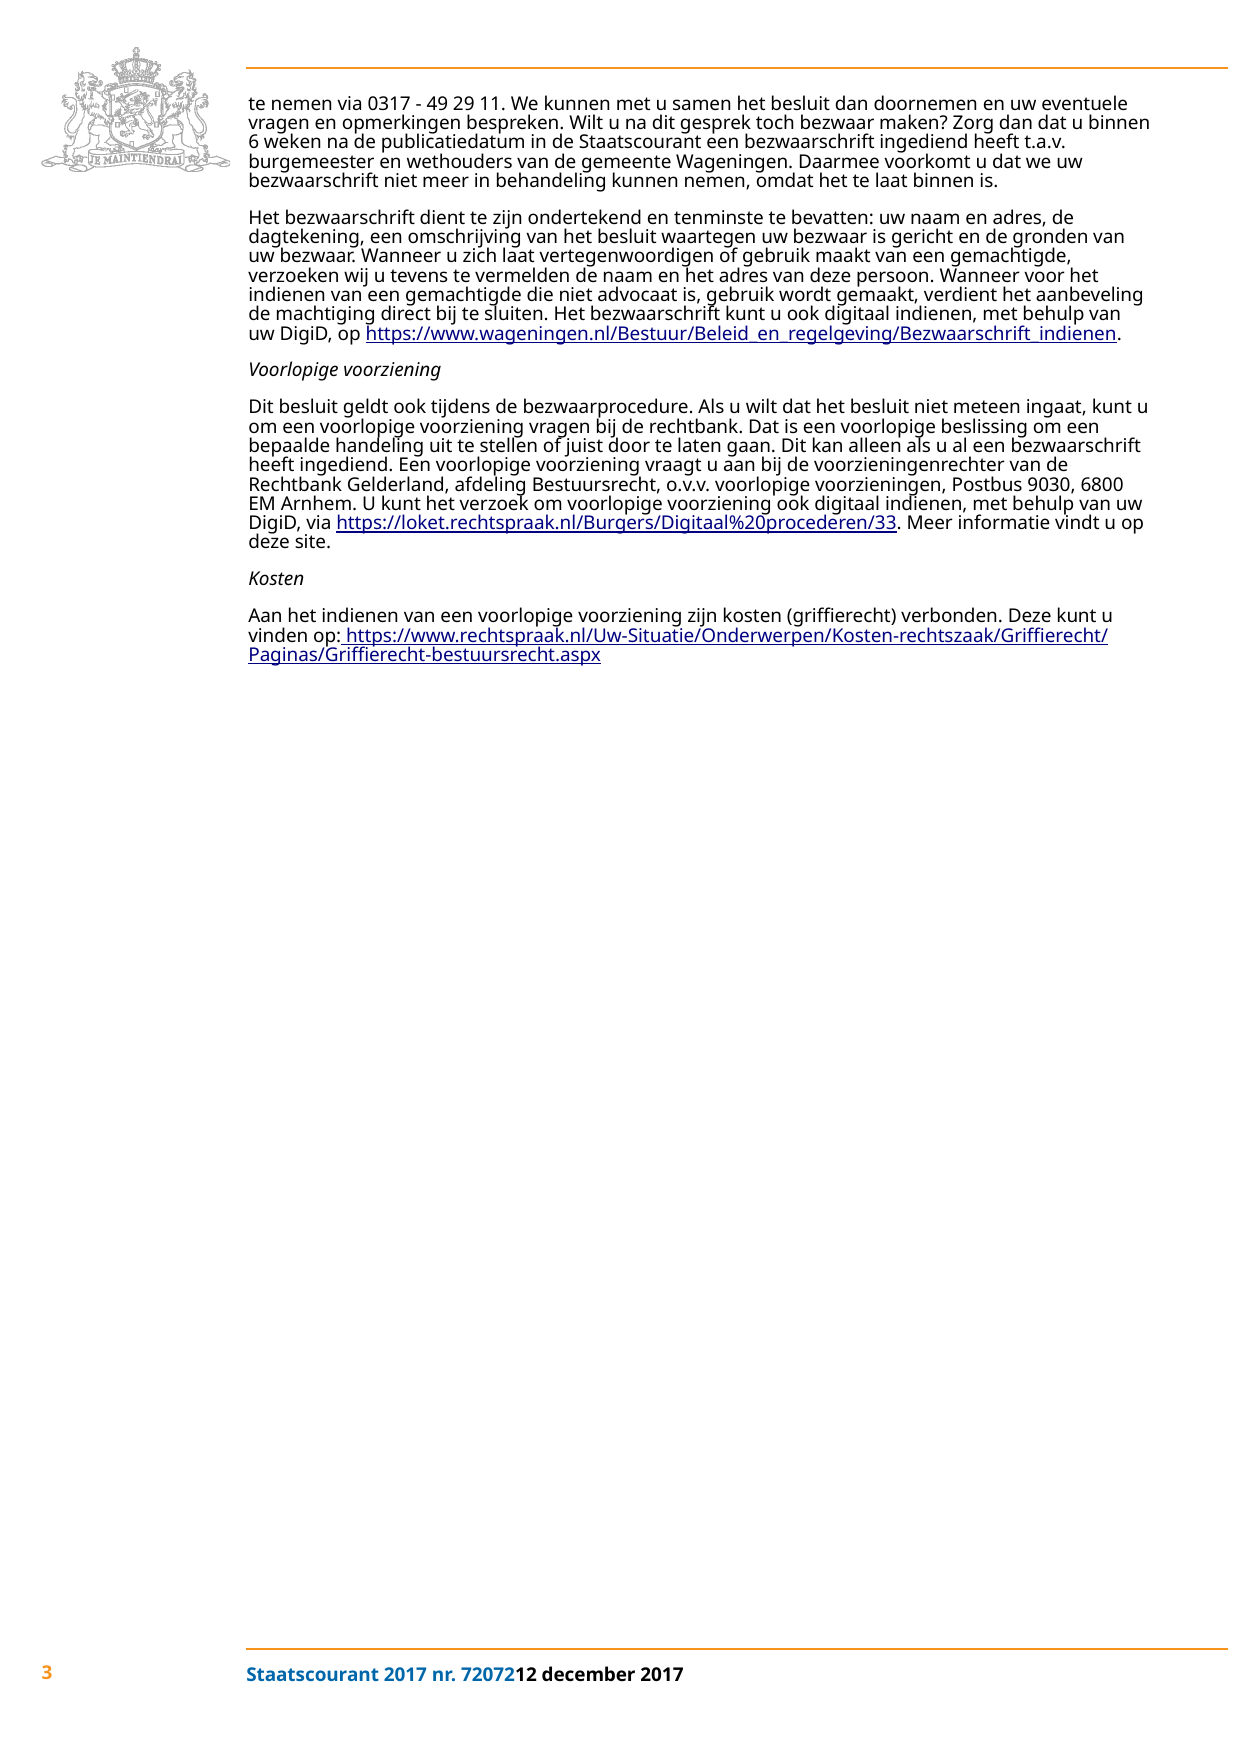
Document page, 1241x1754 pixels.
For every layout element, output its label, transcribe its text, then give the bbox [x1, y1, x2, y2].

text Kosten [248, 570, 1152, 589]
text te nemen via 0317 - 49 29 11. We kunnen met u samen het besluit dan doornemen en uw eventuele vragen en opmerkingen bespreken. Wilt u na dit gesprek toch bezwaar maken? Zorg dan dat u binnen 6 weken na de publicatiedatum in de Staatscourant een bezwaarschrift ingediend heeft t.a.v. burgemeester en wethouders van de gemeente Wageningen. Daarmee voorkomt u dat we uw bezwaarschrift niet meer in behandeling kunnen nemen, omdat het te laat binnen is. [248, 95, 1152, 191]
text Dit besluit geldt ook tijdens de bezwaarprocedure. Als u wilt dat het besluit niet meteen ingaat, kunt u om een voorlopige voorziening vragen bij de rechtbank. Dat is een voorlopige beslissing om een bepaalde handeling uit te stellen of juist door te laten gaan. Dit kan alleen als u al een bezwaarschrift heeft ingediend. Een voorlopige voorziening vraagt u aan bij de voorzieningenrechter van de Rechtbank Gelderland, afdeling Bestuursrecht, o.v.v. voorlopige voorzieningen, Postbus 9030, 6800 EM Arnhem. U kunt het verzoek om voorlopige voorziening ook digitaal indienen, met behulp van uw DigiD, via https://loket.rechtspraak.nl/Burgers/Digitaal%20procederen/33. Meer informatie vindt u op deze site. [248, 398, 1152, 553]
text Het bezwaarschrift dient te zijn ondertekend en tenminste te bevatten: uw naam en adres, de dagtekening, een omschrijving van het besluit waartegen uw bezwaar is gericht en de gronden van uw bezwaar. Wanneer u zich laat vertegenwoordigen of gebruik maakt van een gemachtigde, verzoeken wij u tevens te vermelden de naam en het adres van deze persoon. Wanneer voor het indienen van een gemachtigde die niet advocaat is, gebruik wordt gemaakt, verdient het aanbeveling de machtiging direct bij te sluiten. Het bezwaarschrift kunt u ook digitaal indienen, met behulp van uw DigiD, op https://www.wageningen.nl/Bestuur/Beleid_en_regelgeving/Bezwaarschrift_indienen. [248, 209, 1152, 344]
picture [41, 47, 231, 172]
text Voorlopige voorziening [248, 361, 1152, 381]
text Aan het indienen van een voorlopige voorziening zijn kosten (griffierecht) verbonden. Deze kunt u vinden op: https://www.rechtspraak.nl/Uw-Situatie/Onderwerpen/Kosten-rechtszaak/Griffierecht/Paginas/Griffierecht-bestuursrecht.aspx [248, 607, 1152, 665]
